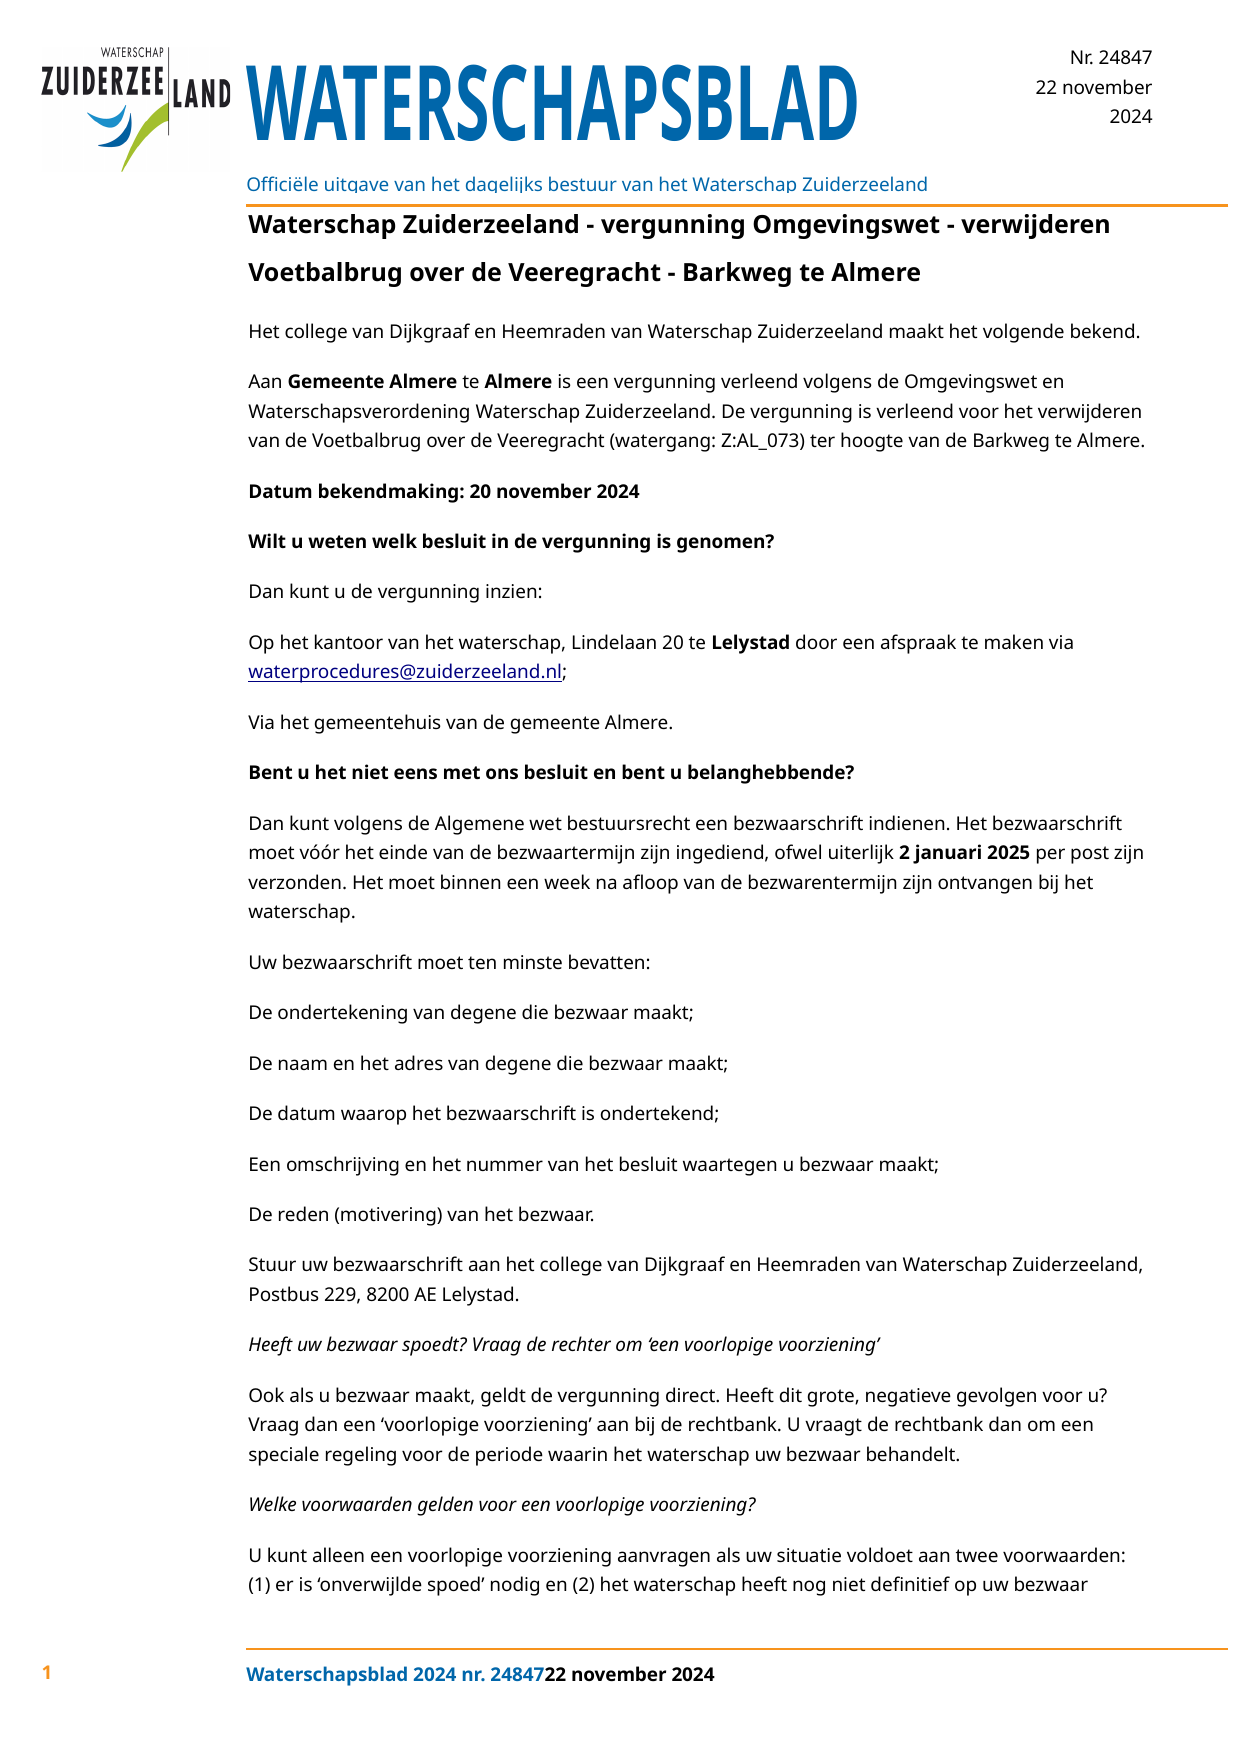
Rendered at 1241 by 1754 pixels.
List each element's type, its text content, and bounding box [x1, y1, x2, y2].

text De naam en het adres van degene die bezwaar maakt; [248, 1050, 1152, 1076]
text Ook als u bezwaar maakt, geldt de vergunning direct. Heeft dit grote, negatieve gevolgen voor u? Vraag dan een ‘voorlopige voorziening’ aan bij de rechtbank. U vraagt de rechtbank dan om een speciale regeling voor de periode waarin het waterschap uw bezwaar behandelt. [248, 1382, 1152, 1467]
text Het college van Dijkgraaf en Heemraden van Waterschap Zuiderzeeland maakt het volgende bekend. [248, 318, 1152, 344]
text De ondertekening van degene die bezwaar maakt; [248, 999, 1152, 1025]
text Waterschap Zuiderzeeland - vergunning Omgevingswet - verwijderen Voetbalbrug over de Veeregracht - Barkweg te Almere [248, 207, 1152, 288]
picture [41, 47, 231, 172]
text De reden (motivering) van het bezwaar. [248, 1201, 1152, 1227]
text Bent u het niet eens met ons besluit en bent u belanghebbende? [248, 759, 1152, 785]
text Heeft uw bezwaar spoedt? Vraag de rechter om ‘een voorlopige voorziening’ [248, 1332, 1152, 1357]
text Dan kunt u de vergunning inzien: [248, 579, 1152, 604]
text Op het kantoor van het waterschap, Lindelaan 20 te Lelystad door een afspraak te maken via waterprocedures@zuiderzeeland.nl; [248, 629, 1152, 684]
text Via het gemeentehuis van de gemeente Almere. [248, 709, 1152, 735]
text Datum bekendmaking: 20 november 2024 [248, 478, 1152, 504]
text Wilt u weten welk besluit in de vergunning is genomen? [248, 528, 1152, 554]
text Dan kunt volgens de Algemene wet bestuursrecht een bezwaarschrift indienen. Het bezwaarschrift moet vóór het einde van de bezwaartermijn zijn ingediend, ofwel uiterlijk 2 januari 2025 per post zijn verzonden. Het moet binnen een week na afloop van de bezwarentermijn zijn ontvangen bij het waterschap. [248, 810, 1152, 924]
text Stuur uw bezwaarschrift aan het college van Dijkgraaf en Heemraden van Waterschap Zuiderzeeland, Postbus 229, 8200 AE Lelystad. [248, 1252, 1152, 1307]
text Een omschrijving en het nummer van het besluit waartegen u bezwaar maakt; [248, 1151, 1152, 1177]
text Welke voorwaarden gelden voor een voorlopige voorziening? [248, 1492, 1152, 1517]
text Aan Gemeente Almere te Almere is een vergunning verleend volgens de Omgevingswet en Waterschapsverordening Waterschap Zuiderzeeland. De vergunning is verleend voor het verwijderen van de Voetbalbrug over de Veeregracht (watergang: Z:AL_073) ter hoogte van de Barkweg te Almere. [248, 368, 1152, 453]
text U kunt alleen een voorlopige voorziening aanvragen als uw situatie voldoet aan twee voorwaarden: (1) er is ‘onverwijlde spoed’ nodig en (2) het waterschap heeft nog niet definitief op uw bezwaar [248, 1542, 1152, 1597]
text De datum waarop het bezwaarschrift is ondertekend; [248, 1100, 1152, 1126]
text Uw bezwaarschrift moet ten minste bevatten: [248, 949, 1152, 975]
